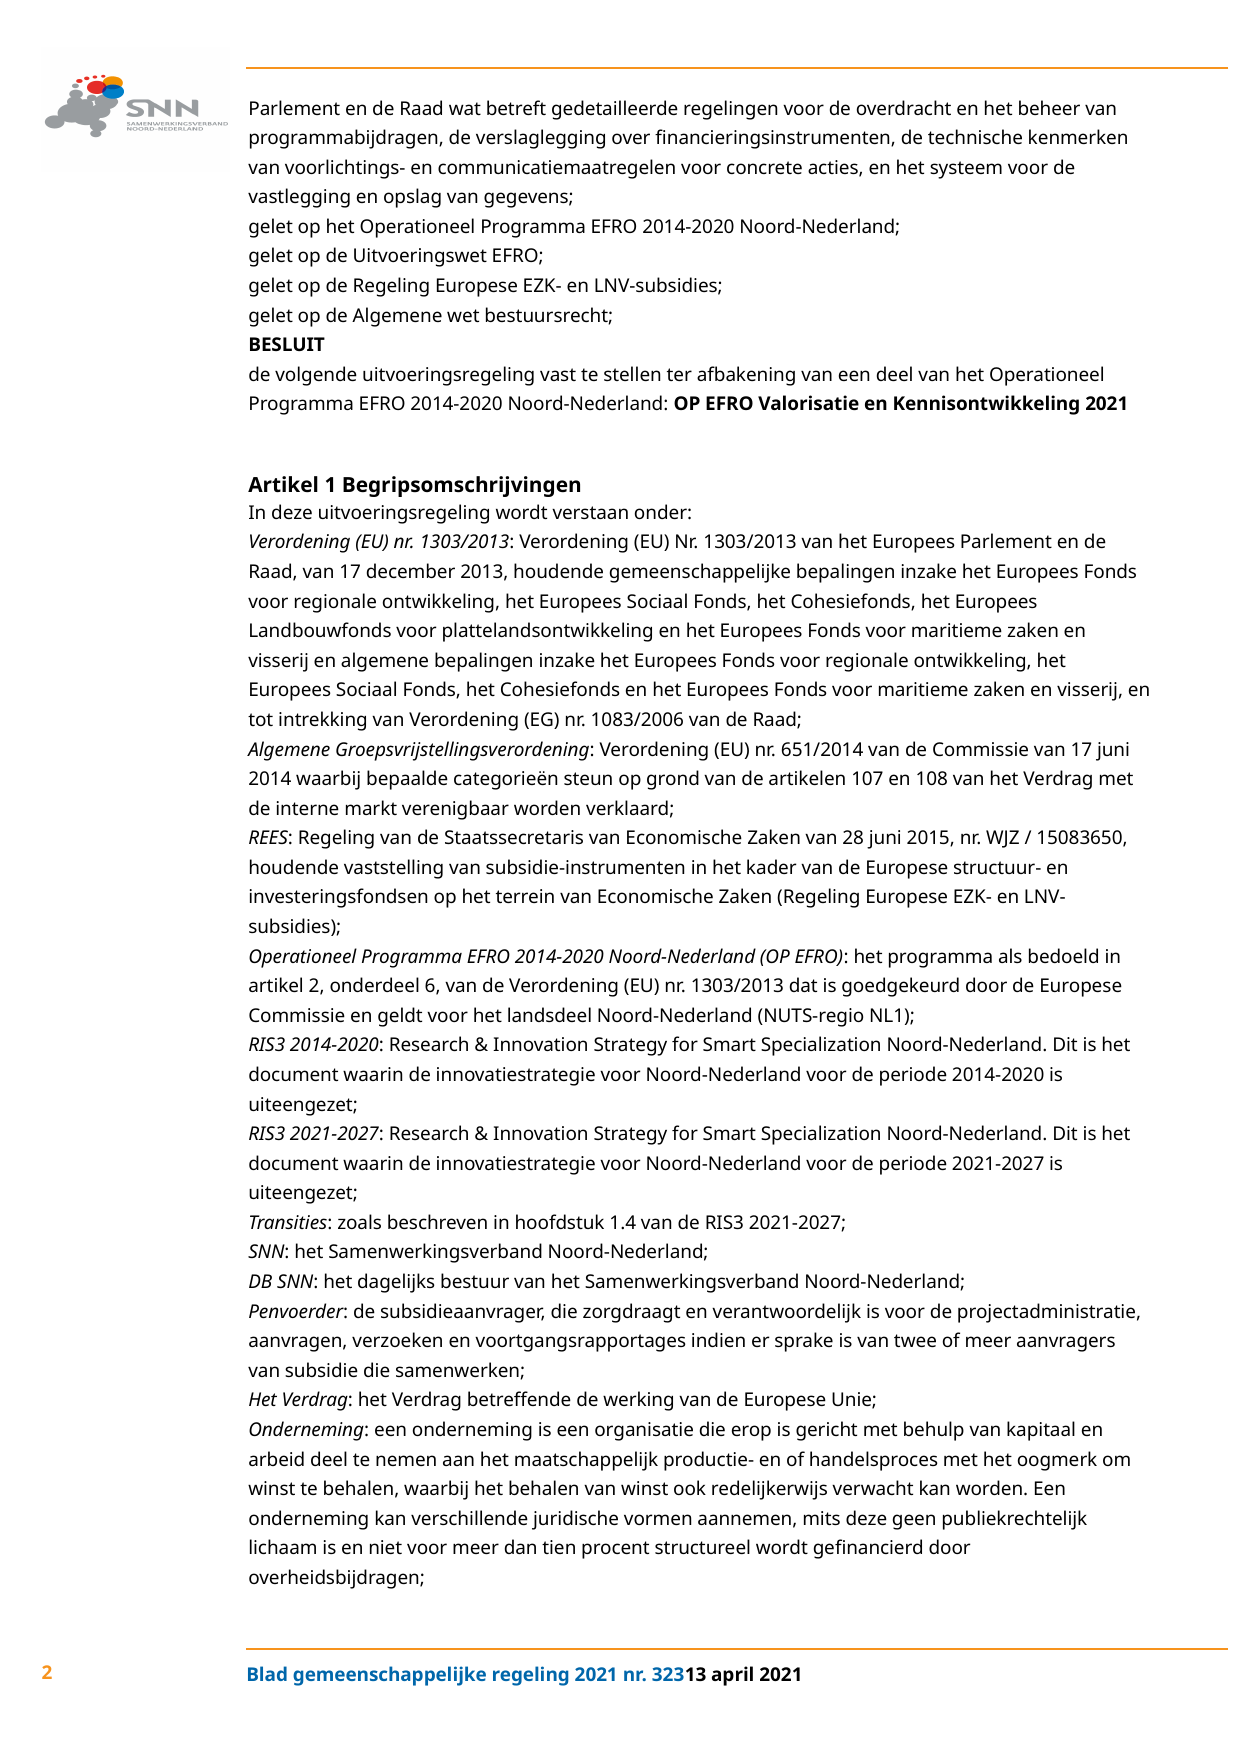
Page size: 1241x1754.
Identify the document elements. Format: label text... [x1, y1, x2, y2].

text Algemene Groepsvrijstellingsverordening: Verordening (EU) nr. 651/2014 van de Commissie van 17 juni 2014 waarbij bepaalde categorieën steun op grond van de artikelen 107 en 108 van het Verdrag met de interne markt verenigbaar worden verklaard; [248, 736, 1152, 821]
text gelet op de Algemene wet bestuursrecht; [248, 302, 1152, 328]
text Parlement en de Raad wat betreft gedetailleerde regelingen voor de overdracht en het beheer van programmabijdragen, de verslaglegging over financieringsinstrumenten, de technische kenmerken van voorlichtings- en communicatiemaatregelen voor concrete acties, en het systeem voor de vastlegging en opslag van gegevens; [248, 95, 1152, 209]
text DB SNN: het dagelijks bestuur van het Samenwerkingsverband Noord-Nederland; [248, 1268, 1152, 1294]
text de volgende uitvoeringsregeling vast te stellen ter afbakening van een deel van het Operationeel Programma EFRO 2014-2020 Noord-Nederland: OP EFRO Valorisatie en Kennisontwikkeling 2021 [248, 361, 1152, 416]
text gelet op de Uitvoeringswet EFRO; [248, 243, 1152, 268]
text Transities: zoals beschreven in hoofdstuk 1.4 van de RIS3 2021-2027; [248, 1209, 1152, 1235]
text Onderneming: een onderneming is een organisatie die erop is gericht met behulp van kapitaal en arbeid deel te nemen aan het maatschappelijk productie- en of handelsproces met het oogmerk om winst te behalen, waarbij het behalen van winst ook redelijkerwijs verwacht kan worden. Een onderneming kan verschillende juridische vormen aannemen, mits deze geen publiekrechtelijk lichaam is en niet voor meer dan tien procent structureel wordt gefinancierd door overheidsbijdragen; [248, 1416, 1152, 1590]
picture [41, 47, 231, 172]
text Het Verdrag: het Verdrag betreffende de werking van de Europese Unie; [248, 1387, 1152, 1412]
text Operationeel Programma EFRO 2014-2020 Noord-Nederland (OP EFRO): het programma als bedoeld in artikel 2, onderdeel 6, van de Verordening (EU) nr. 1303/2013 dat is goedgekeurd door de Europese Commissie en geldt voor het landsdeel Noord-Nederland (NUTS-regio NL1); [248, 943, 1152, 1028]
text SNN: het Samenwerkingsverband Noord-Nederland; [248, 1239, 1152, 1264]
text gelet op het Operationeel Programma EFRO 2014-2020 Noord-Nederland; [248, 213, 1152, 239]
text Verordening (EU) nr. 1303/2013: Verordening (EU) Nr. 1303/2013 van het Europees Parlement en de Raad, van 17 december 2013, houdende gemeenschappelijke bepalingen inzake het Europees Fonds voor regionale ontwikkeling, het Europees Sociaal Fonds, het Cohesiefonds, het Europees Landbouwfonds voor plattelandsontwikkeling en het Europees Fonds voor maritieme zaken en visserij en algemene bepalingen inzake het Europees Fonds voor regionale ontwikkeling, het Europees Sociaal Fonds, het Cohesiefonds en het Europees Fonds voor maritieme zaken en visserij, en tot intrekking van Verordening (EG) nr. 1083/2006 van de Raad; [248, 529, 1152, 732]
text Artikel 1 Begripsomschrijvingen [248, 471, 1152, 499]
text BESLUIT [248, 331, 1152, 357]
text RIS3 2014-2020: Research & Innovation Strategy for Smart Specialization Noord-Nederland. Dit is het document waarin de innovatiestrategie voor Noord-Nederland voor de periode 2014-2020 is uiteengezet; [248, 1032, 1152, 1116]
text REES: Regeling van de Staatssecretaris van Economische Zaken van 28 juni 2015, nr. WJZ / 15083650, houdende vaststelling van subsidie-instrumenten in het kader van de Europese structuur- en investeringsfondsen op het terrein van Economische Zaken (Regeling Europese EZK- en LNV-subsidies); [248, 824, 1152, 939]
text gelet op de Regeling Europese EZK- en LNV-subsidies; [248, 272, 1152, 298]
text Penvoerder: de subsidieaanvrager, die zorgdraagt en verantwoordelijk is voor de projectadministratie, aanvragen, verzoeken en voortgangsrapportages indien er sprake is van twee of meer aanvragers van subsidie die samenwerken; [248, 1298, 1152, 1383]
text In deze uitvoeringsregeling wordt verstaan onder: [248, 499, 1152, 525]
text RIS3 2021-2027: Research & Innovation Strategy for Smart Specialization Noord-Nederland. Dit is het document waarin de innovatiestrategie voor Noord-Nederland voor de periode 2021-2027 is uiteengezet; [248, 1120, 1152, 1205]
